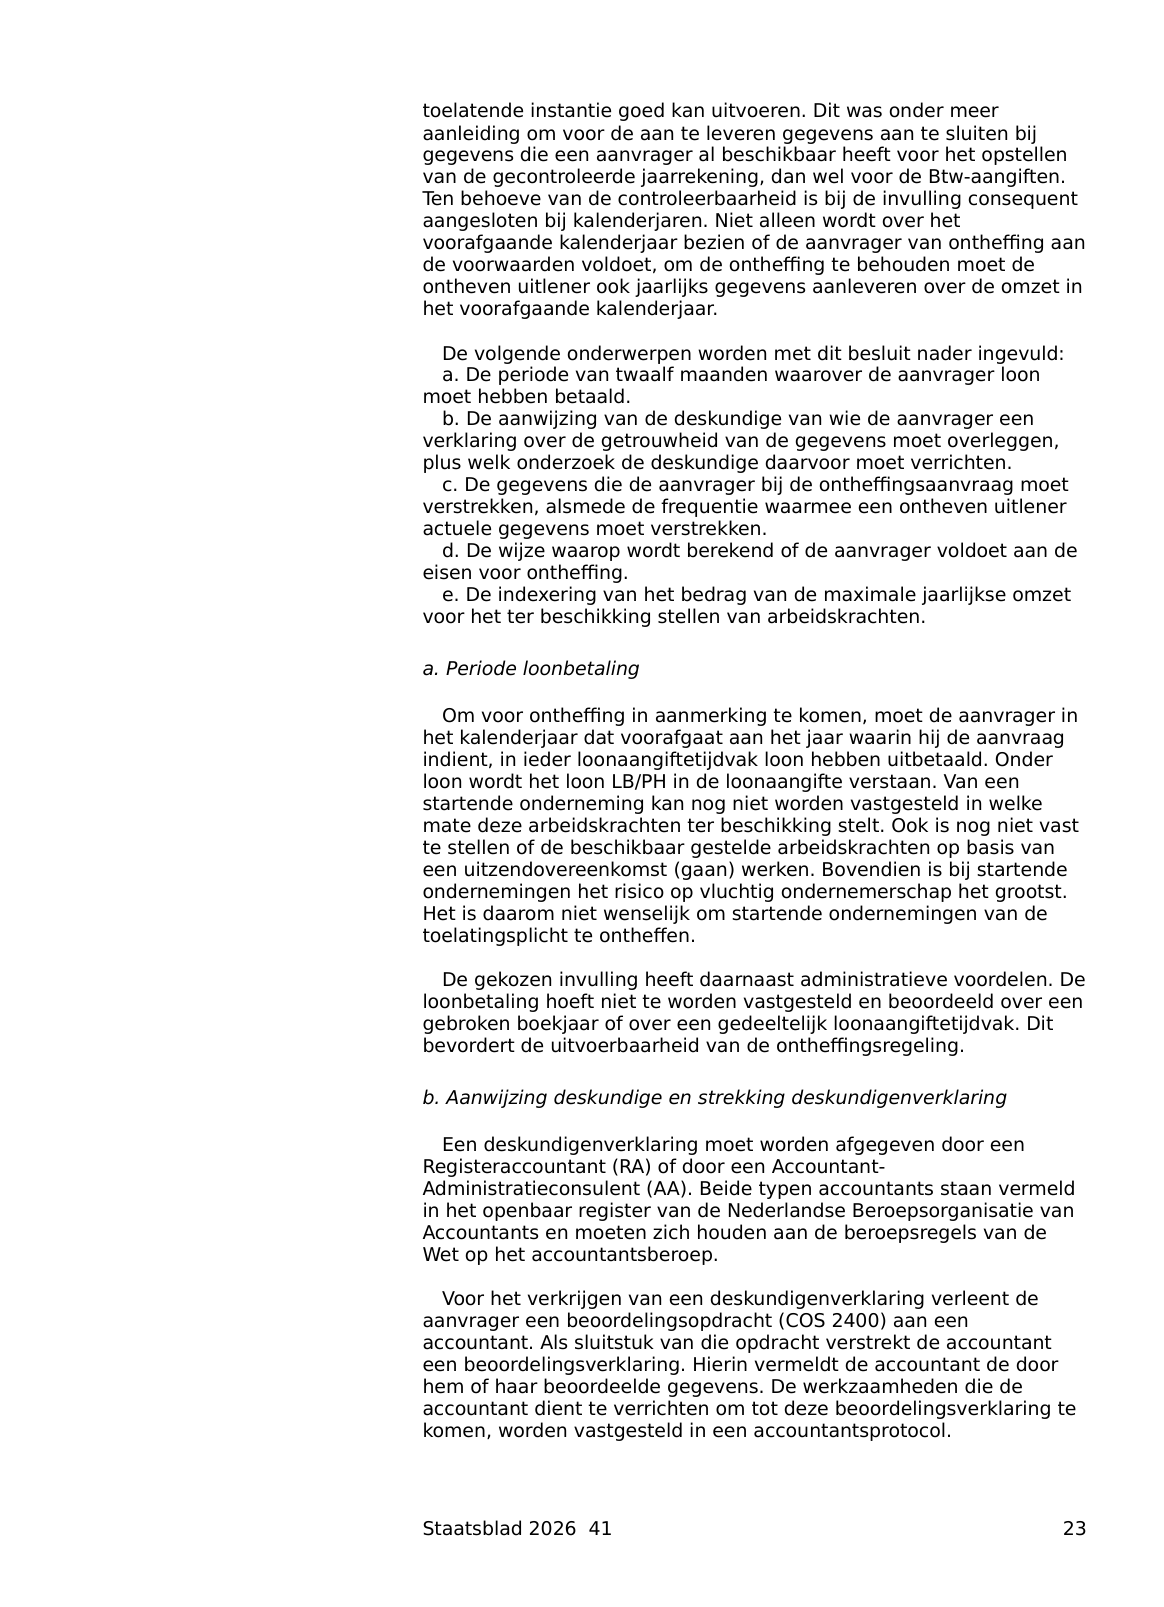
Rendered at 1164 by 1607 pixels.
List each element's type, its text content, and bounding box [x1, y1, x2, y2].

text d. De wijze waarop wordt berekend of de aanvrager voldoet aan de eisen voor ontheffing. [422, 540, 1087, 584]
text a. De periode van twaalf maanden waarover de aanvrager loon moet hebben betaald. [422, 364, 1087, 408]
subtitle a. Periode loonbetaling [422, 658, 1087, 680]
text De gekozen invulling heeft daarnaast administratieve voordelen. De loonbetaling hoeft niet te worden vastgesteld en beoordeeld over een gebroken boekjaar of over een gedeeltelijk loonaangiftetijdvak. Dit bevordert de uitvoerbaarheid van de ontheffingsregeling. [422, 969, 1087, 1057]
text Een deskundigenverklaring moet worden afgegeven door een Registeraccountant (RA) of door een Accountant-Administratieconsulent (AA). Beide typen accountants staan vermeld in het openbaar register van de Nederlandse Beroepsorganisatie van Accountants en moeten zich houden aan de beroepsregels van de Wet op het accountantsberoep. [422, 1134, 1087, 1266]
text Om voor ontheffing in aanmerking te komen, moet de aanvrager in het kalenderjaar dat voorafgaat aan het jaar waarin hij de aanvraag indient, in ieder loonaangiftetijdvak loon hebben uitbetaald. Onder loon wordt het loon LB/PH in de loonaangifte verstaan. Van een startende onderneming kan nog niet worden vastgesteld in welke mate deze arbeidskrachten ter beschikking stelt. Ook is nog niet vast te stellen of de beschikbaar gestelde arbeidskrachten op basis van een uitzendovereenkomst (gaan) werken. Bovendien is bij startende ondernemingen het risico op vluchtig ondernemerschap het grootst. Het is daarom niet wenselijk om startende ondernemingen van de toelatingsplicht te ontheffen. [422, 705, 1087, 947]
text Voor het verkrijgen van een deskundigenverklaring verleent de aanvrager een beoordelingsopdracht (COS 2400) aan een accountant. Als sluitstuk van die opdracht verstrekt de accountant een beoordelingsverklaring. Hierin vermeldt de accountant de door hem of haar beoordeelde gegevens. De werkzaamheden die de accountant dient te verrichten om tot deze beoordelingsverklaring te komen, worden vastgesteld in een accountantsprotocol. [422, 1288, 1087, 1442]
subtitle b. Aanwijzing deskundige en strekking deskundigenverklaring [422, 1087, 1087, 1109]
text e. De indexering van het bedrag van de maximale jaarlijkse omzet voor het ter beschikking stellen van arbeidskrachten. [422, 584, 1087, 628]
text c. De gegevens die de aanvrager bij de ontheffingsaanvraag moet verstrekken, alsmede de frequentie waarmee een ontheven uitlener actuele gegevens moet verstrekken. [422, 474, 1087, 540]
text De volgende onderwerpen worden met dit besluit nader ingevuld: [422, 342, 1087, 364]
text b. De aanwijzing van de deskundige van wie de aanvrager een verklaring over de getrouwheid van de gegevens moet overleggen, plus welk onderzoek de deskundige daarvoor moet verrichten. [422, 408, 1087, 474]
text toelatende instantie goed kan uitvoeren. Dit was onder meer aanleiding om voor de aan te leveren gegevens aan te sluiten bij gegevens die een aanvrager al beschikbaar heeft voor het opstellen van de gecontroleerde jaarrekening, dan wel voor de Btw-aangiften. Ten behoeve van de controleerbaarheid is bij de invulling consequent aangesloten bij kalenderjaren. Niet alleen wordt over het voorafgaande kalenderjaar bezien of de aanvrager van ontheffing aan de voorwaarden voldoet, om de ontheffing te behouden moet de ontheven uitlener ook jaarlijks gegevens aanleveren over de omzet in het voorafgaande kalenderjaar. [422, 100, 1087, 320]
